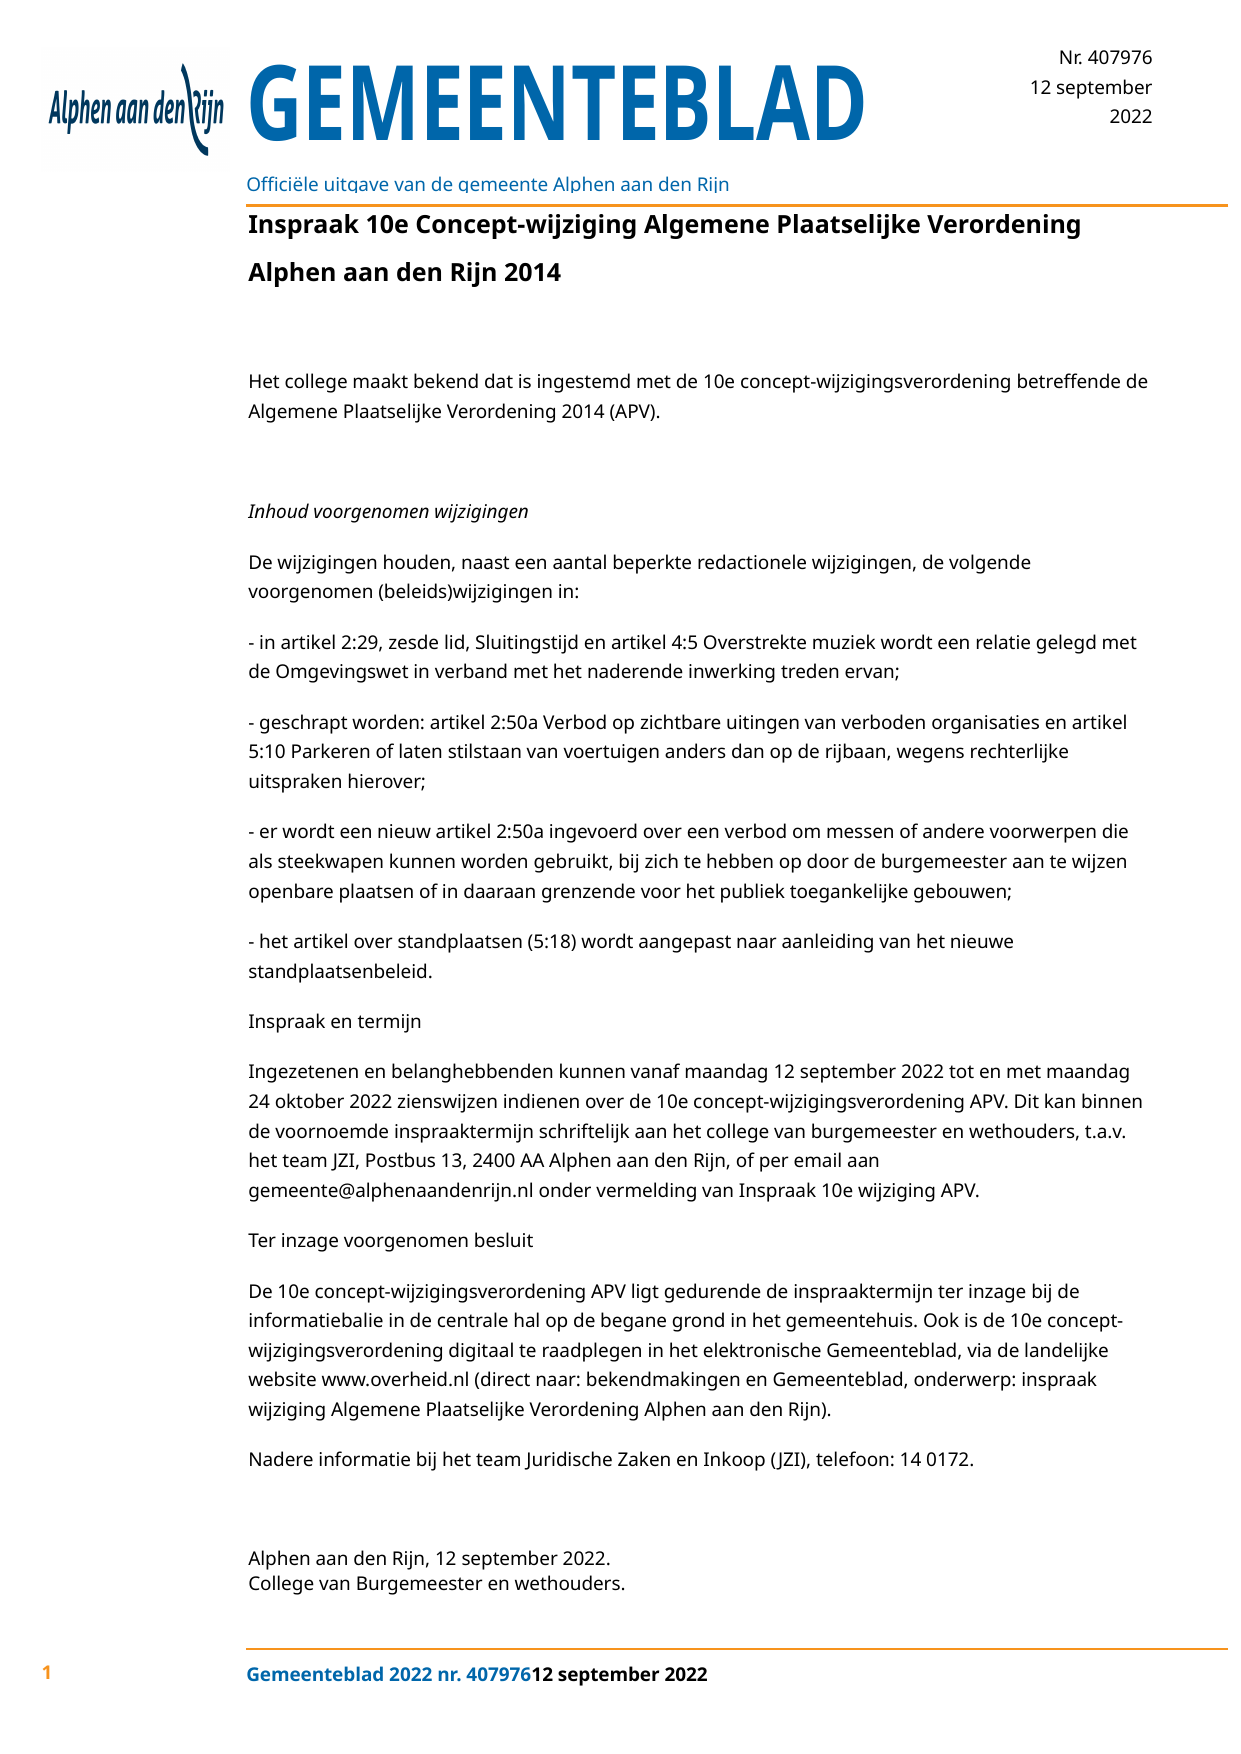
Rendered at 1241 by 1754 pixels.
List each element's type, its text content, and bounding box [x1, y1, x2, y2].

text Alphen aan den Rijn, 12 september 2022. [248, 1545, 1152, 1571]
text - in artikel 2:29, zesde lid, Sluitingstijd en artikel 4:5 Overstrekte muziek wordt een relatie gelegd met de Omgevingswet in verband met het naderende inwerking treden ervan; [248, 629, 1152, 684]
text Ingezetenen en belanghebbenden kunnen vanaf maandag 12 september 2022 tot en met maandag 24 oktober 2022 zienswijzen indienen over de 10e concept-wijzigingsverordening APV. Dit kan binnen de voornoemde inspraaktermijn schriftelijk aan het college van burgemeester en wethouders, t.a.v. het team JZI, Postbus 13, 2400 AA Alphen aan den Rijn, of per email aan gemeente@alphenaandenrijn.nl onder vermelding van Inspraak 10e wijziging APV. [248, 1059, 1152, 1203]
text College van Burgemeester en wethouders. [248, 1571, 1152, 1596]
text De wijzigingen houden, naast een aantal beperkte redactionele wijzigingen, de volgende voorgenomen (beleids)wijzigingen in: [248, 549, 1152, 604]
text Inspraak en termijn [248, 1008, 1152, 1034]
text Inhoud voorgenomen wijzigingen [248, 499, 1152, 524]
picture [41, 47, 231, 172]
text Inspraak 10e Concept-wijziging Algemene Plaatselijke Verordening Alphen aan den Rijn 2014 [248, 207, 1152, 288]
text Nadere informatie bij het team Juridische Zaken en Inkoop (JZI), telefoon: 14 0172. [248, 1447, 1152, 1472]
text - geschrapt worden: artikel 2:50a Verbod op zichtbare uitingen van verboden organisaties en artikel 5:10 Parkeren of laten stilstaan van voertuigen anders dan op de rijbaan, wegens rechterlijke uitspraken hierover; [248, 709, 1152, 794]
text - het artikel over standplaatsen (5:18) wordt aangepast naar aanleiding van het nieuwe standplaatsenbeleid. [248, 928, 1152, 984]
text Het college maakt bekend dat is ingestemd met de 10e concept-wijzigingsverordening betreffende de Algemene Plaatselijke Verordening 2014 (APV). [248, 368, 1152, 424]
text De 10e concept-wijzigingsverordening APV ligt gedurende de inspraaktermijn ter inzage bij de informatiebalie in de centrale hal op de begane grond in het gemeentehuis. Ook is de 10e concept-wijzigingsverordening digitaal te raadplegen in het elektronische Gemeenteblad, via de landelijke website www.overheid.nl (direct naar: bekendmakingen en Gemeenteblad, onderwerp: inspraak wijziging Algemene Plaatselijke Verordening Alphen aan den Rijn). [248, 1278, 1152, 1422]
text - er wordt een nieuw artikel 2:50a ingevoerd over een verbod om messen of andere voorwerpen die als steekwapen kunnen worden gebruikt, bij zich te hebben op door de burgemeester aan te wijzen openbare plaatsen of in daaraan grenzende voor het publiek toegankelijke gebouwen; [248, 819, 1152, 904]
text Ter inzage voorgenomen besluit [248, 1227, 1152, 1253]
